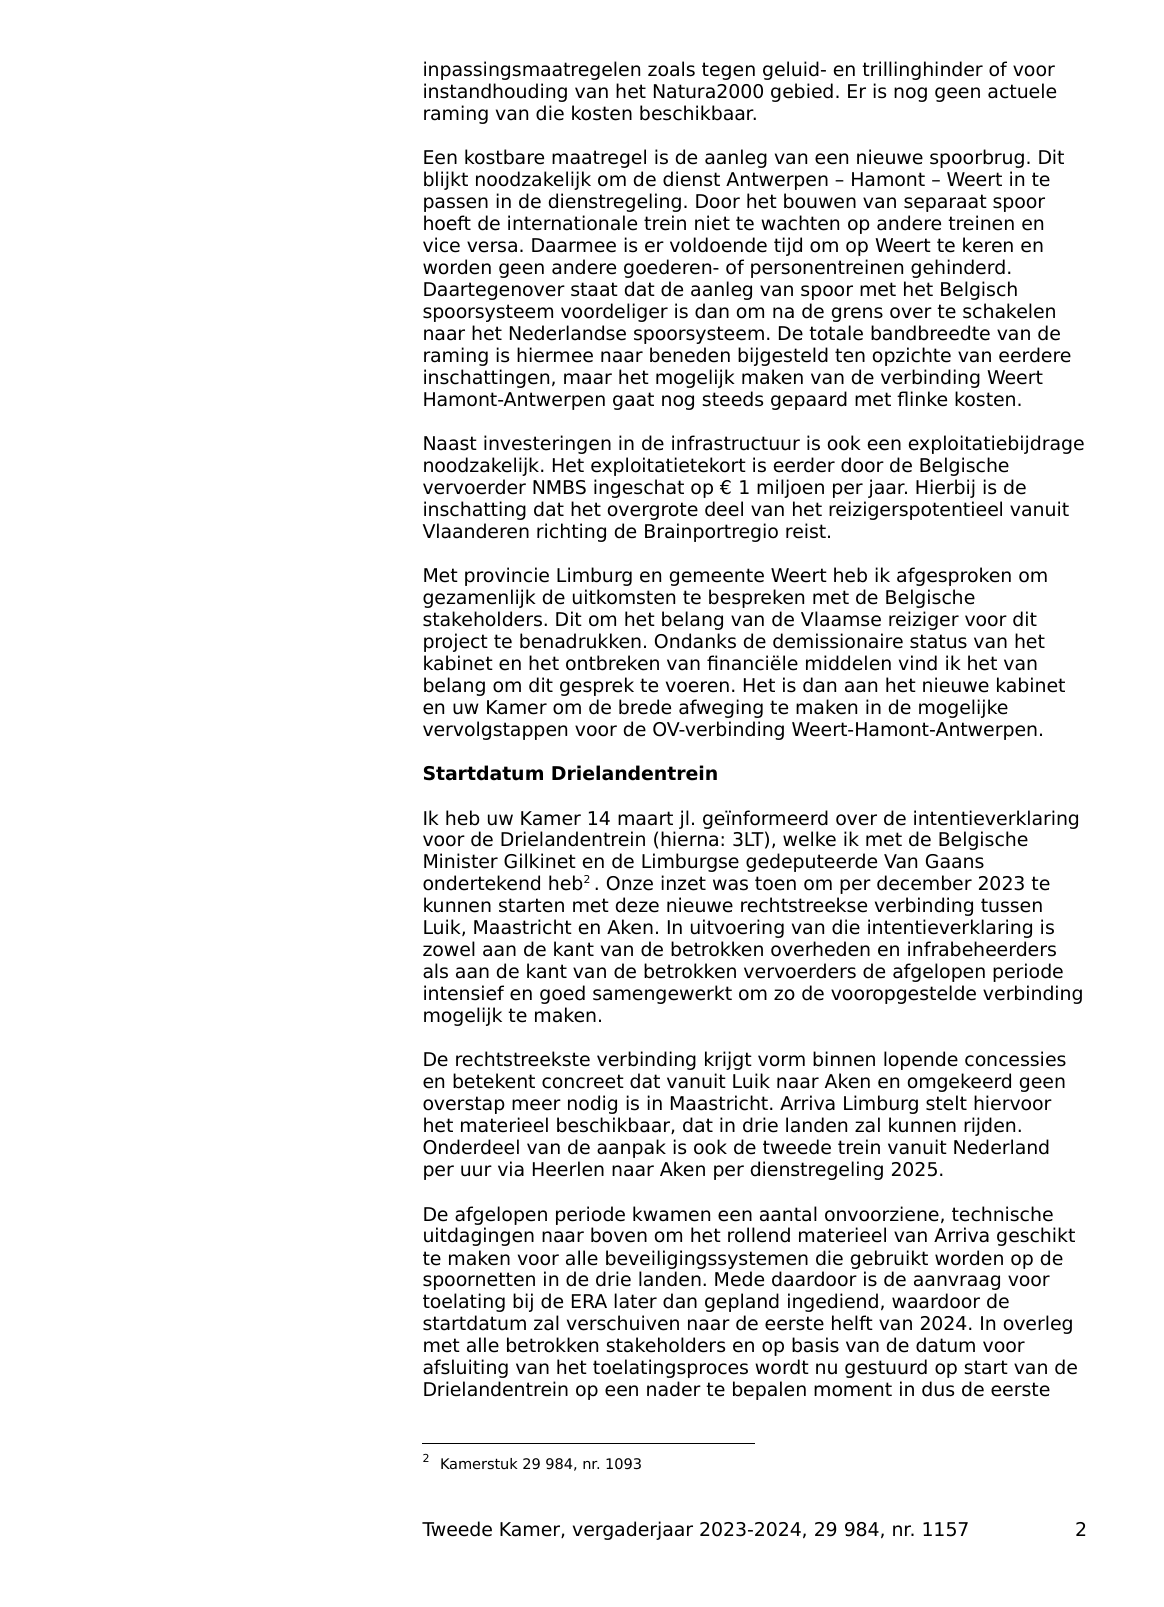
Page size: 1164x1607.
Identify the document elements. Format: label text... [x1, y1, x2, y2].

text Kamerstuk 29 984, nr. 1093 [422, 1452, 1087, 1474]
subtitle Startdatum Drielandentrein [422, 763, 1087, 785]
text Naast investeringen in de infrastructuur is ook een exploitatiebijdrage noodzakelijk. Het exploitatietekort is eerder door de Belgische vervoerder NMBS ingeschat op € 1 miljoen per jaar. Hierbij is de inschatting dat het overgrote deel van het reizigerspotentieel vanuit Vlaanderen richting de Brainportregio reist. [422, 433, 1087, 543]
text De rechtstreekste verbinding krijgt vorm binnen lopende concessies en betekent concreet dat vanuit Luik naar Aken en omgekeerd geen overstap meer nodig is in Maastricht. Arriva Limburg stelt hiervoor het materieel beschikbaar, dat in drie landen zal kunnen rijden. Onderdeel van de aanpak is ook de tweede trein vanuit Nederland per uur via Heerlen naar Aken per dienstregeling 2025. [422, 1049, 1087, 1181]
text Een kostbare maatregel is de aanleg van een nieuwe spoorbrug. Dit blijkt noodzakelijk om de dienst Antwerpen – Hamont – Weert in te passen in de dienstregeling. Door het bouwen van separaat spoor hoeft de internationale trein niet te wachten op andere treinen en vice versa. Daarmee is er voldoende tijd om op Weert te keren en worden geen andere goederen- of personentreinen gehinderd. Daartegenover staat dat de aanleg van spoor met het Belgisch spoorsysteem voordeliger is dan om na de grens over te schakelen naar het Nederlandse spoorsysteem. De totale bandbreedte van de raming is hiermee naar beneden bijgesteld ten opzichte van eerdere inschattingen, maar het mogelijk maken van de verbinding Weert Hamont-Antwerpen gaat nog steeds gepaard met flinke kosten. [422, 147, 1087, 411]
text inpassingsmaatregelen zoals tegen geluid- en trillinghinder of voor instandhouding van het Natura2000 gebied. Er is nog geen actuele raming van die kosten beschikbaar. [422, 59, 1087, 125]
text De afgelopen periode kwamen een aantal onvoorziene, technische uitdagingen naar boven om het rollend materieel van Arriva geschikt te maken voor alle beveiligingssystemen die gebruikt worden op de spoornetten in de drie landen. Mede daardoor is de aanvraag voor toelating bij de ERA later dan gepland ingediend, waardoor de startdatum zal verschuiven naar de eerste helft van 2024. In overleg met alle betrokken stakeholders en op basis van de datum voor afsluiting van het toelatingsproces wordt nu gestuurd op start van de Drielandentrein op een nader te bepalen moment in dus de eerste [422, 1203, 1087, 1401]
text Ik heb uw Kamer 14 maart jl. geïnformeerd over de intentieverklaring voor de Drielandentrein (hierna: 3LT), welke ik met de Belgische Minister Gilkinet en de Limburgse gedeputeerde Van Gaans ondertekend heb. Onze inzet was toen om per december 2023 te kunnen starten met deze nieuwe rechtstreekse verbinding tussen Luik, Maastricht en Aken. In uitvoering van die intentieverklaring is zowel aan de kant van de betrokken overheden en infrabeheerders als aan de kant van de betrokken vervoerders de afgelopen periode intensief en goed samengewerkt om zo de vooropgestelde verbinding mogelijk te maken. [422, 807, 1087, 1027]
text Met provincie Limburg en gemeente Weert heb ik afgesproken om gezamenlijk de uitkomsten te bespreken met de Belgische stakeholders. Dit om het belang van de Vlaamse reiziger voor dit project te benadrukken. Ondanks de demissionaire status van het kabinet en het ontbreken van financiële middelen vind ik het van belang om dit gesprek te voeren. Het is dan aan het nieuwe kabinet en uw Kamer om de brede afweging te maken in de mogelijke vervolgstappen voor de OV-verbinding Weert-Hamont-Antwerpen. [422, 565, 1087, 741]
